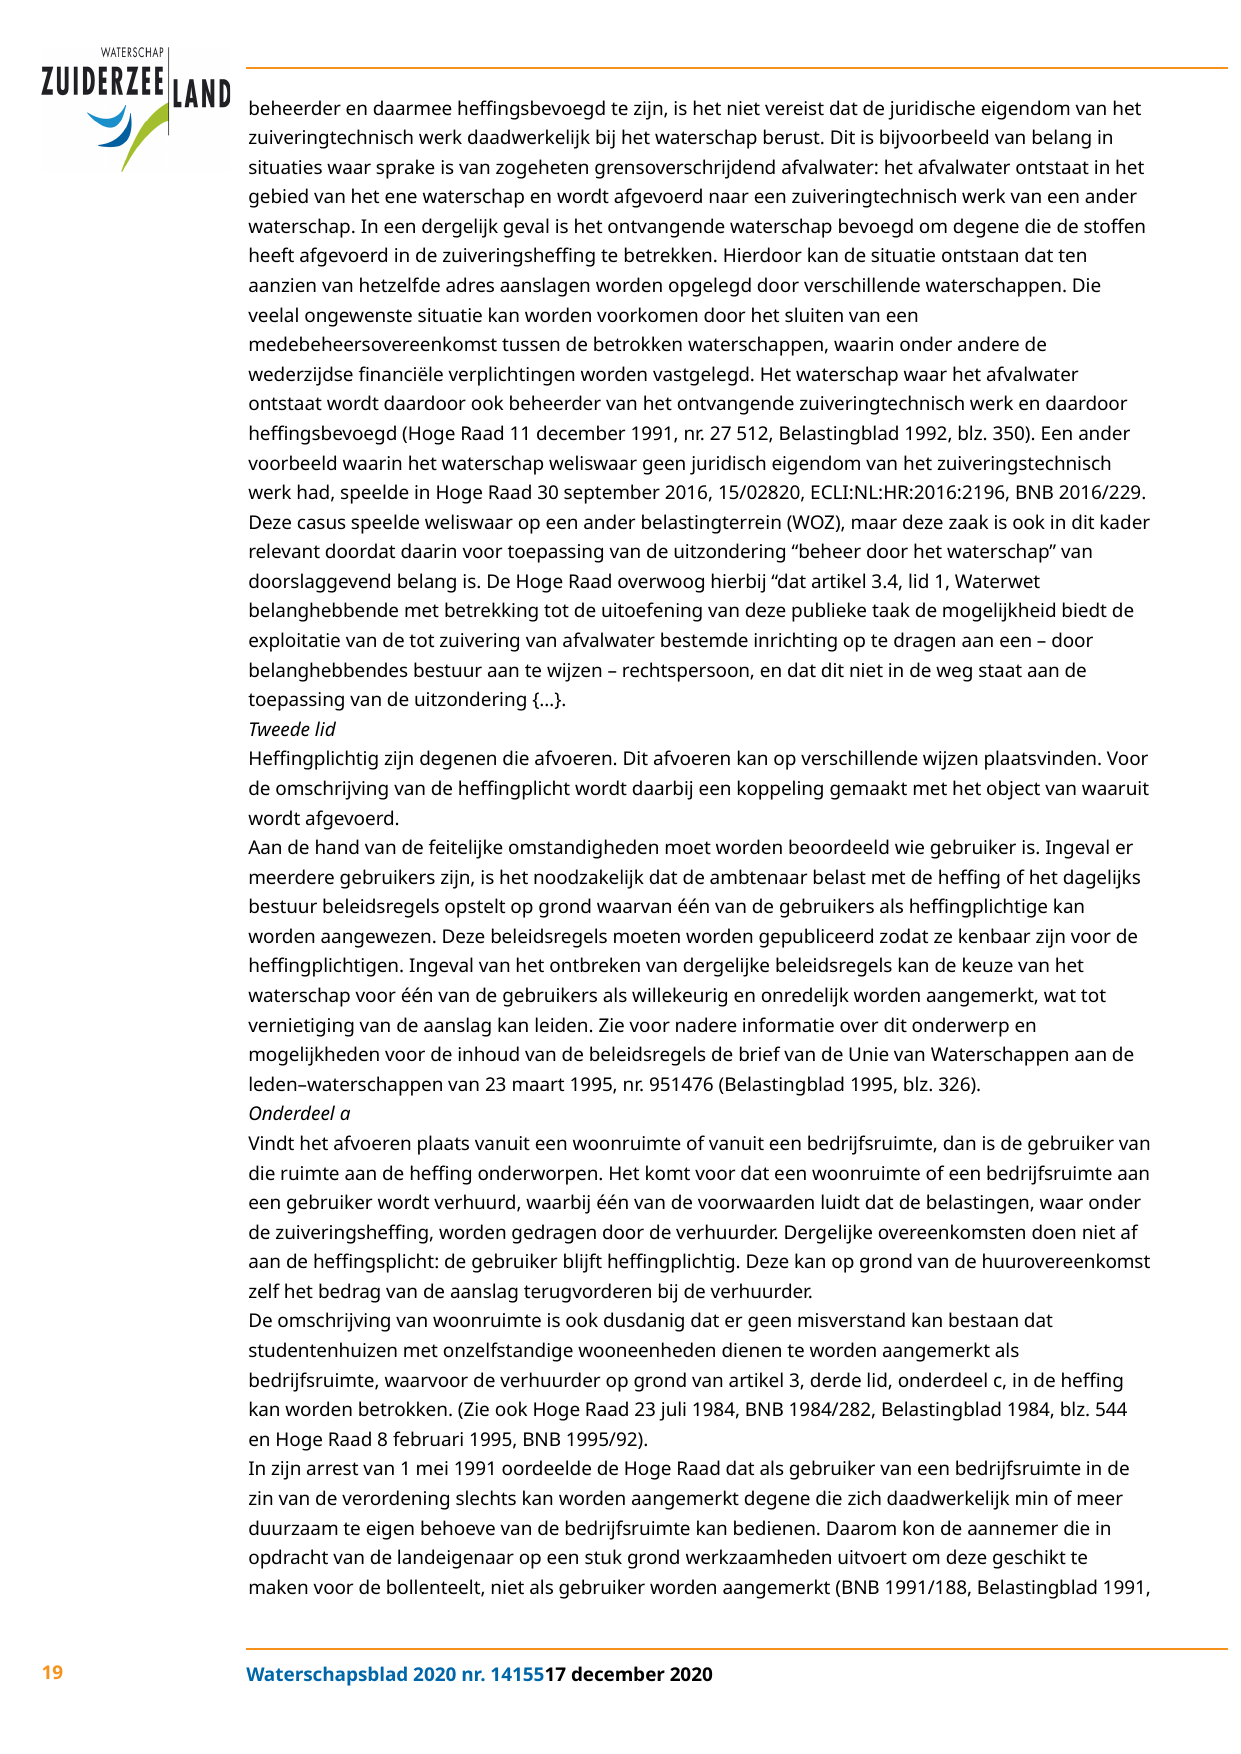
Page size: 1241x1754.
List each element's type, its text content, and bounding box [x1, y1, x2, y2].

text In zijn arrest van 1 mei 1991 oordeelde de Hoge Raad dat als gebruiker van een bedrijfsruimte in de zin van de verordening slechts kan worden aangemerkt degene die zich daadwerkelijk min of meer duurzaam te eigen behoeve van de bedrijfsruimte kan bedienen. Daarom kon de aannemer die in opdracht van de landeigenaar op een stuk grond werkzaamheden uitvoert om deze geschikt te maken voor de bollenteelt, niet als gebruiker worden aangemerkt (BNB 1991/188, Belastingblad 1991, [248, 1456, 1152, 1600]
text Heffingplichtig zijn degenen die afvoeren. Dit afvoeren kan op verschillende wijzen plaatsvinden. Voor de omschrijving van de heffingplicht wordt daarbij een koppeling gemaakt met het object van waaruit wordt afgevoerd. [248, 746, 1152, 831]
text beheerder en daarmee heffingsbevoegd te zijn, is het niet vereist dat de juridische eigendom van het zuiveringtechnisch werk daadwerkelijk bij het waterschap berust. Dit is bijvoorbeeld van belang in situaties waar sprake is van zogeheten grensoverschrijdend afvalwater: het afvalwater ontstaat in het gebied van het ene waterschap en wordt afgevoerd naar een zuiveringtechnisch werk van een ander waterschap. In een dergelijk geval is het ontvangende waterschap bevoegd om degene die de stoffen heeft afgevoerd in de zuiveringsheffing te betrekken. Hierdoor kan de situatie ontstaan dat ten aanzien van hetzelfde adres aanslagen worden opgelegd door verschillende waterschappen. Die veelal ongewenste situatie kan worden voorkomen door het sluiten van een medebeheersovereenkomst tussen de betrokken waterschappen, waarin onder andere de wederzijdse financiële verplichtingen worden vastgelegd. Het waterschap waar het afvalwater ontstaat wordt daardoor ook beheerder van het ontvangende zuiveringtechnisch werk en daardoor heffingsbevoegd (Hoge Raad 11 december 1991, nr. 27 512, Belastingblad 1992, blz. 350). Een ander voorbeeld waarin het waterschap weliswaar geen juridisch eigendom van het zuiveringstechnisch werk had, speelde in Hoge Raad 30 september 2016, 15/02820, ECLI:NL:HR:2016:2196, BNB 2016/229. Deze casus speelde weliswaar op een ander belastingterrein (WOZ), maar deze zaak is ook in dit kader relevant doordat daarin voor toepassing van de uitzondering “beheer door het waterschap” van doorslaggevend belang is. De Hoge Raad overwoog hierbij “dat artikel 3.4, lid 1, Waterwet belanghebbende met betrekking tot de uitoefening van deze publieke taak de mogelijkheid biedt de exploitatie van de tot zuivering van afvalwater bestemde inrichting op te dragen aan een – door belanghebbendes bestuur aan te wijzen – rechtspersoon, en dat dit niet in de weg staat aan de toepassing van de uitzondering {…}. [248, 95, 1152, 712]
text Aan de hand van de feitelijke omstandigheden moet worden beoordeeld wie gebruiker is. Ingeval er meerdere gebruikers zijn, is het noodzakelijk dat de ambtenaar belast met de heffing of het dagelijks bestuur beleidsregels opstelt op grond waarvan één van de gebruikers als heffingplichtige kan worden aangewezen. Deze beleidsregels moeten worden gepubliceerd zodat ze kenbaar zijn voor de heffingplichtigen. Ingeval van het ontbreken van dergelijke beleidsregels kan de keuze van het waterschap voor één van de gebruikers als willekeurig en onredelijk worden aangemerkt, wat tot vernietiging van de aanslag kan leiden. Zie voor nadere informatie over dit onderwerp en mogelijkheden voor de inhoud van de beleidsregels de brief van de Unie van Waterschappen aan de leden–waterschappen van 23 maart 1995, nr. 951476 (Belastingblad 1995, blz. 326). [248, 834, 1152, 1097]
text Tweede lid [248, 716, 1152, 742]
text Vindt het afvoeren plaats vanuit een woonruimte of vanuit een bedrijfsruimte, dan is de gebruiker van die ruimte aan de heffing onderworpen. Het komt voor dat een woonruimte of een bedrijfsruimte aan een gebruiker wordt verhuurd, waarbij één van de voorwaarden luidt dat de belastingen, waar onder de zuiveringsheffing, worden gedragen door de verhuurder. Dergelijke overeenkomsten doen niet af aan de heffingsplicht: de gebruiker blijft heffingplichtig. Deze kan op grond van de huurovereenkomst zelf het bedrag van de aanslag terugvorderen bij de verhuurder. [248, 1130, 1152, 1304]
text De omschrijving van woonruimte is ook dusdanig dat er geen misverstand kan bestaan dat studentenhuizen met onzelfstandige wooneenheden dienen te worden aangemerkt als bedrijfsruimte, waarvoor de verhuurder op grond van artikel 3, derde lid, onderdeel c, in de heffing kan worden betrokken. (Zie ook Hoge Raad 23 juli 1984, BNB 1984/282, Belastingblad 1984, blz. 544 en Hoge Raad 8 februari 1995, BNB 1995/92). [248, 1308, 1152, 1452]
text Onderdeel a [248, 1101, 1152, 1126]
picture [41, 47, 231, 172]
